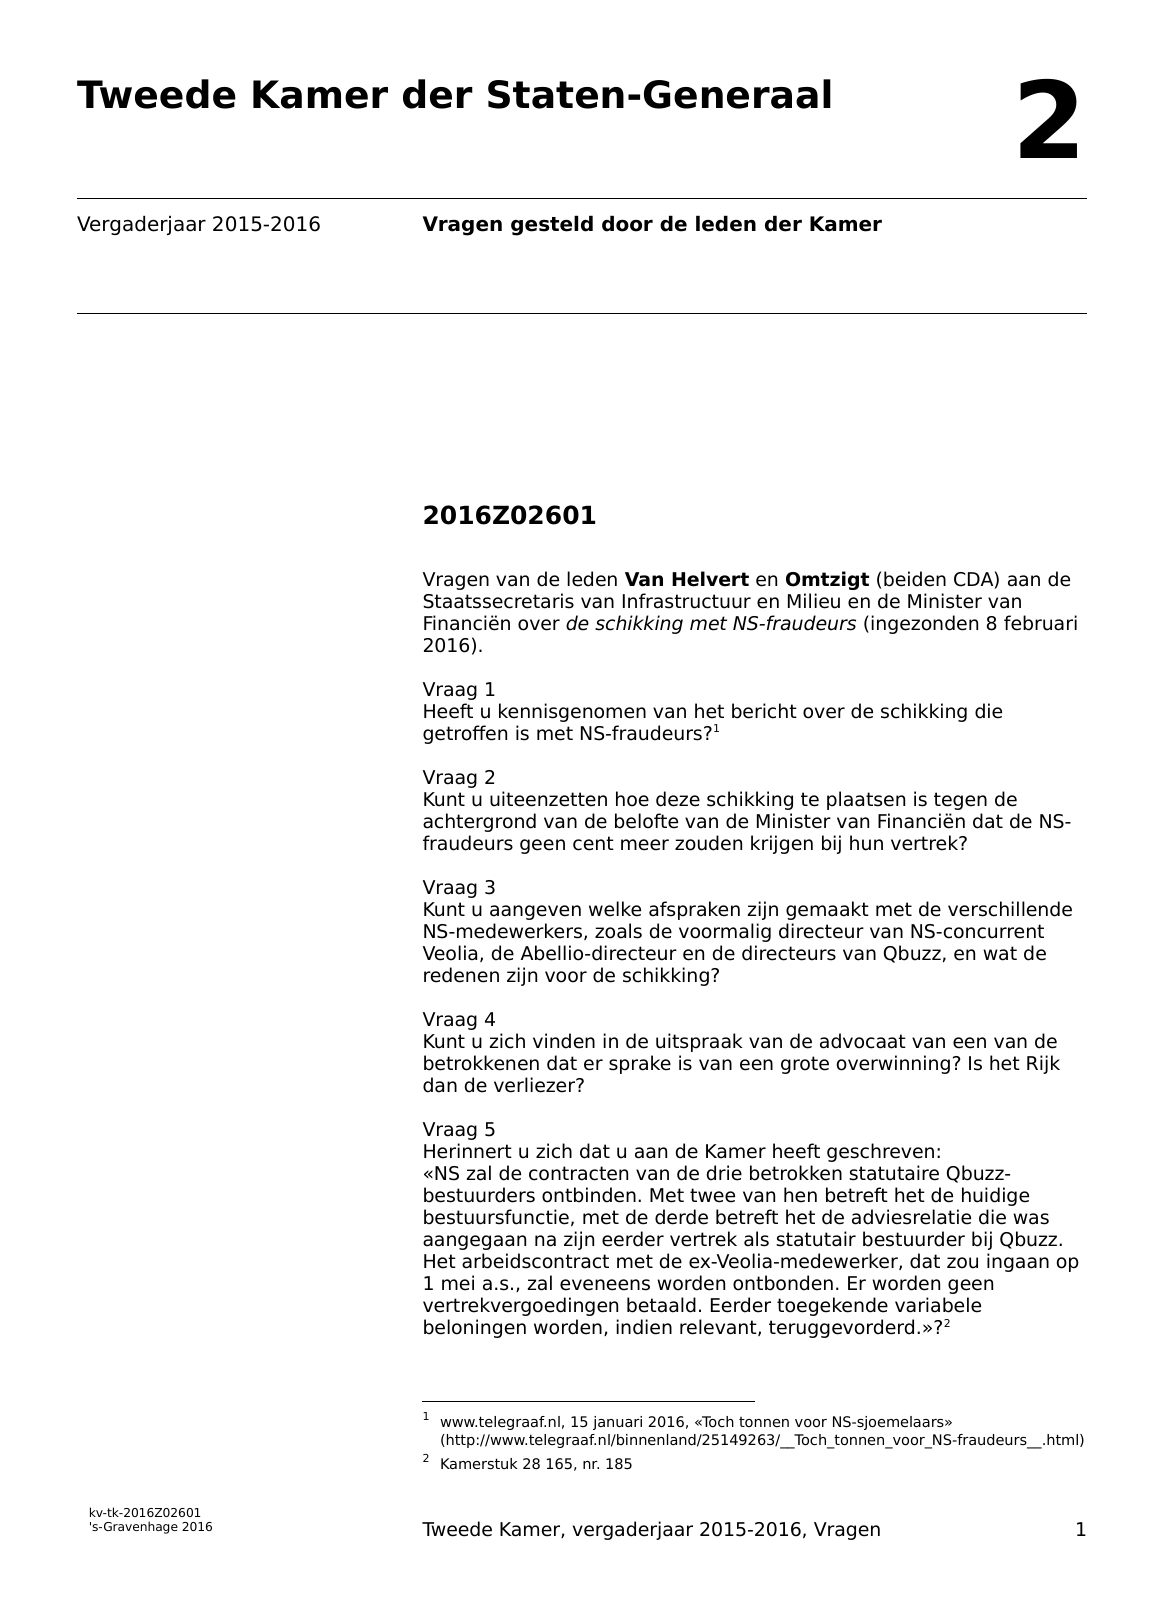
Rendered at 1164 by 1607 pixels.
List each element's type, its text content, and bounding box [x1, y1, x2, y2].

text Vraag 1 [422, 679, 1087, 701]
text Kunt u uiteenzetten hoe deze schikking te plaatsen is tegen de achtergrond van de belofte van de Minister van Financiën dat de NS-fraudeurs geen cent meer zouden krijgen bij hun vertrek? [422, 789, 1087, 855]
text Herinnert u zich dat u aan de Kamer heeft geschreven: [422, 1141, 1087, 1163]
text Vragen van de leden Van Helvert en Omtzigt (beiden CDA) aan de Staatssecretaris van Infrastructuur en Milieu en de Minister van Financiën over de schikking met NS-fraudeurs (ingezonden 8 februari 2016). [422, 569, 1087, 657]
table_cell Vergaderjaar 2015-2016 [77, 199, 422, 313]
table_header 2 [886, 59, 1087, 198]
text Vraag 3 [422, 877, 1087, 899]
text Vraag 4 [422, 1009, 1087, 1031]
text Kamerstuk 28 165, nr. 185 [422, 1452, 1087, 1474]
table_cell Vragen gesteld door de leden der Kamer [422, 199, 1087, 313]
text Kunt u aangeven welke afspraken zijn gemaakt met de verschillende NS-medewerkers, zoals de voormalig directeur van NS-concurrent Veolia, de Abellio-directeur en de directeurs van Qbuzz, en wat de redenen zijn voor de schikking? [422, 899, 1087, 987]
text Heeft u kennisgenomen van het bericht over de schikking die getroffen is met NS-fraudeurs? [422, 701, 1087, 745]
text www.telegraaf.nl, 15 januari 2016, «Toch tonnen voor NS-sjoemelaars» (http://www.telegraaf.nl/binnenland/25149263/__Toch_tonnen_voor_NS-fraudeurs__.html) [422, 1410, 1087, 1449]
text kv-tk-2016Z02601 [88, 1506, 323, 1520]
text Vraag 2 [422, 767, 1087, 789]
text «NS zal de contracten van de drie betrokken statutaire Qbuzz-bestuurders ontbinden. Met twee van hen betreft het de huidige bestuursfunctie, met de derde betreft het de adviesrelatie die was aangegaan na zijn eerder vertrek als statutair bestuurder bij Qbuzz. Het arbeidscontract met de ex-Veolia-medewerker, dat zou ingaan op 1 mei a.s., zal eveneens worden ontbonden. Er worden geen vertrekvergoedingen betaald. Eerder toegekende variabele beloningen worden, indien relevant, teruggevorderd.»? [422, 1163, 1087, 1339]
text 2016Z02601 [422, 501, 1087, 531]
text Vraag 5 [422, 1119, 1087, 1141]
text 's-Gravenhage 2016 [88, 1520, 323, 1534]
text Kunt u zich vinden in de uitspraak van de advocaat van een van de betrokkenen dat er sprake is van een grote overwinning? Is het Rijk dan de verliezer? [422, 1031, 1087, 1097]
table_header Tweede Kamer der Staten-Generaal [77, 59, 886, 198]
